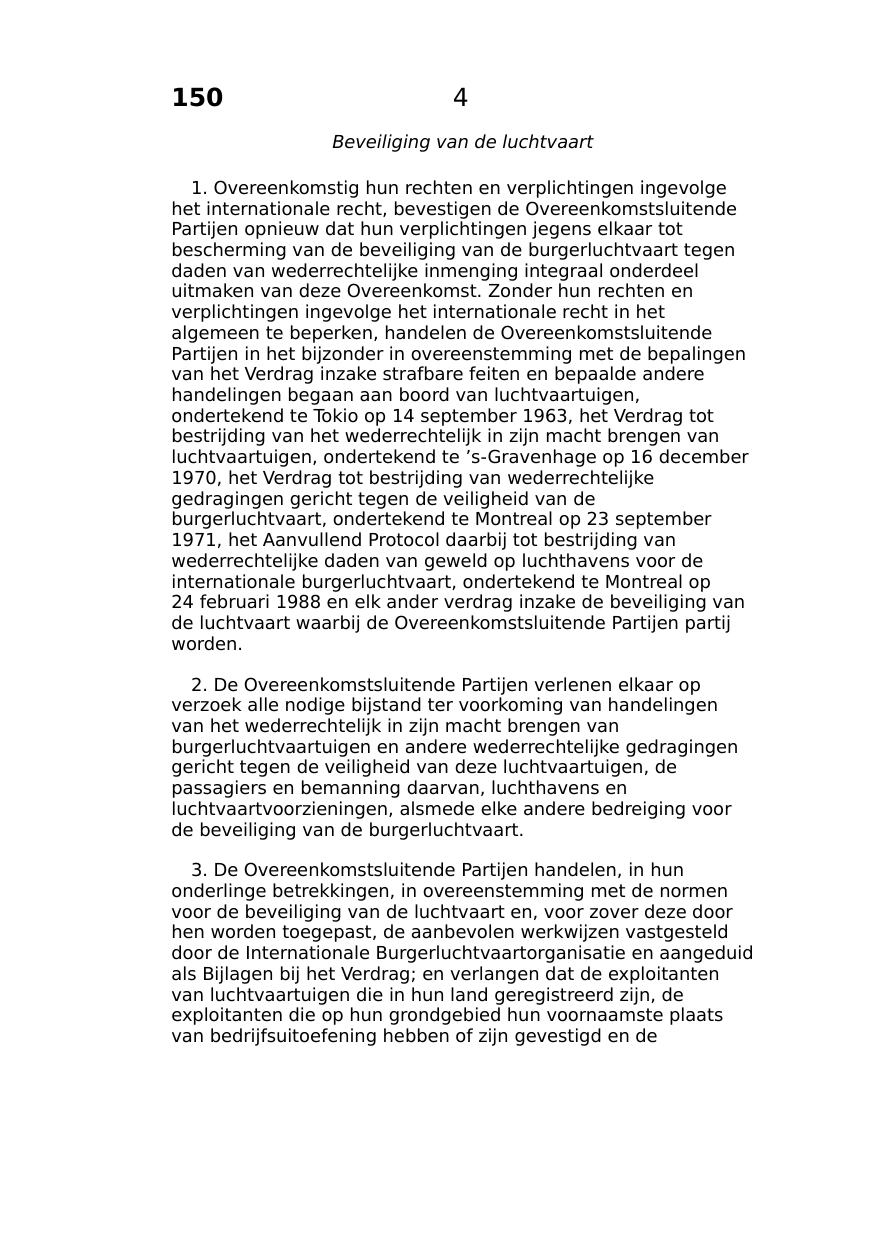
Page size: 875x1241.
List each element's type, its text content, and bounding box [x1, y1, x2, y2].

text 3. De Overeenkomstsluitende Partijen handelen, in hun onderlinge betrekkingen, in overeenstemming met de normen voor de beveiliging van de luchtvaart en, voor zover deze door hen worden toegepast, de aanbevolen werkwijzen vastgesteld door de Internationale Burgerluchtvaartorganisatie en aangeduid als Bijlagen bij het Verdrag; en verlangen dat de exploitanten van luchtvaartuigen die in hun land geregistreerd zijn, de exploitanten die op hun grondgebied hun voornaamste plaats van bedrijfsuitoefening hebben of zijn gevestigd en de [171, 860, 756, 1047]
text 1. Overeenkomstig hun rechten en verplichtingen ingevolge het internationale recht, bevestigen de Overeenkomstsluitende Partijen opnieuw dat hun verplichtingen jegens elkaar tot bescherming van de beveiliging van de burgerluchtvaart tegen daden van wederrechtelijke inmenging integraal onderdeel uitmaken van deze Overeenkomst. Zonder hun rechten en verplichtingen ingevolge het internationale recht in het algemeen te beperken, handelen de Overeenkomstsluitende Partijen in het bijzonder in overeenstemming met de bepalingen van het Verdrag inzake strafbare feiten en bepaalde andere handelingen begaan aan boord van luchtvaartuigen, ondertekend te Tokio op 14 september 1963, het Verdrag tot bestrijding van het wederrechtelijk in zijn macht brengen van luchtvaartuigen, ondertekend te ’s-Gravenhage op 16 december 1970, het Verdrag tot bestrijding van wederrechtelijke gedragingen gericht tegen de veiligheid van de burgerluchtvaart, ondertekend te Montreal op 23 september 1971, het Aanvullend Protocol daarbij tot bestrijding van wederrechtelijke daden van geweld op luchthavens voor de internationale burgerluchtvaart, ondertekend te Montreal op 24 februari 1988 en elk ander verdrag inzake de beveiliging van de luchtvaart waarbij de Overeenkomstsluitende Partijen partij worden. [171, 178, 756, 654]
text 2. De Overeenkomstsluitende Partijen verlenen elkaar op verzoek alle nodige bijstand ter voorkoming van handelingen van het wederrechtelijk in zijn macht brengen van burgerluchtvaartuigen en andere wederrechtelijke gedragingen gericht tegen de veiligheid van deze luchtvaartuigen, de passagiers en bemanning daarvan, luchthavens en luchtvaartvoorzieningen, alsmede elke andere bedreiging voor de beveiliging van de burgerluchtvaart. [171, 674, 756, 840]
subtitle Beveiliging van de luchtvaart [171, 132, 756, 153]
